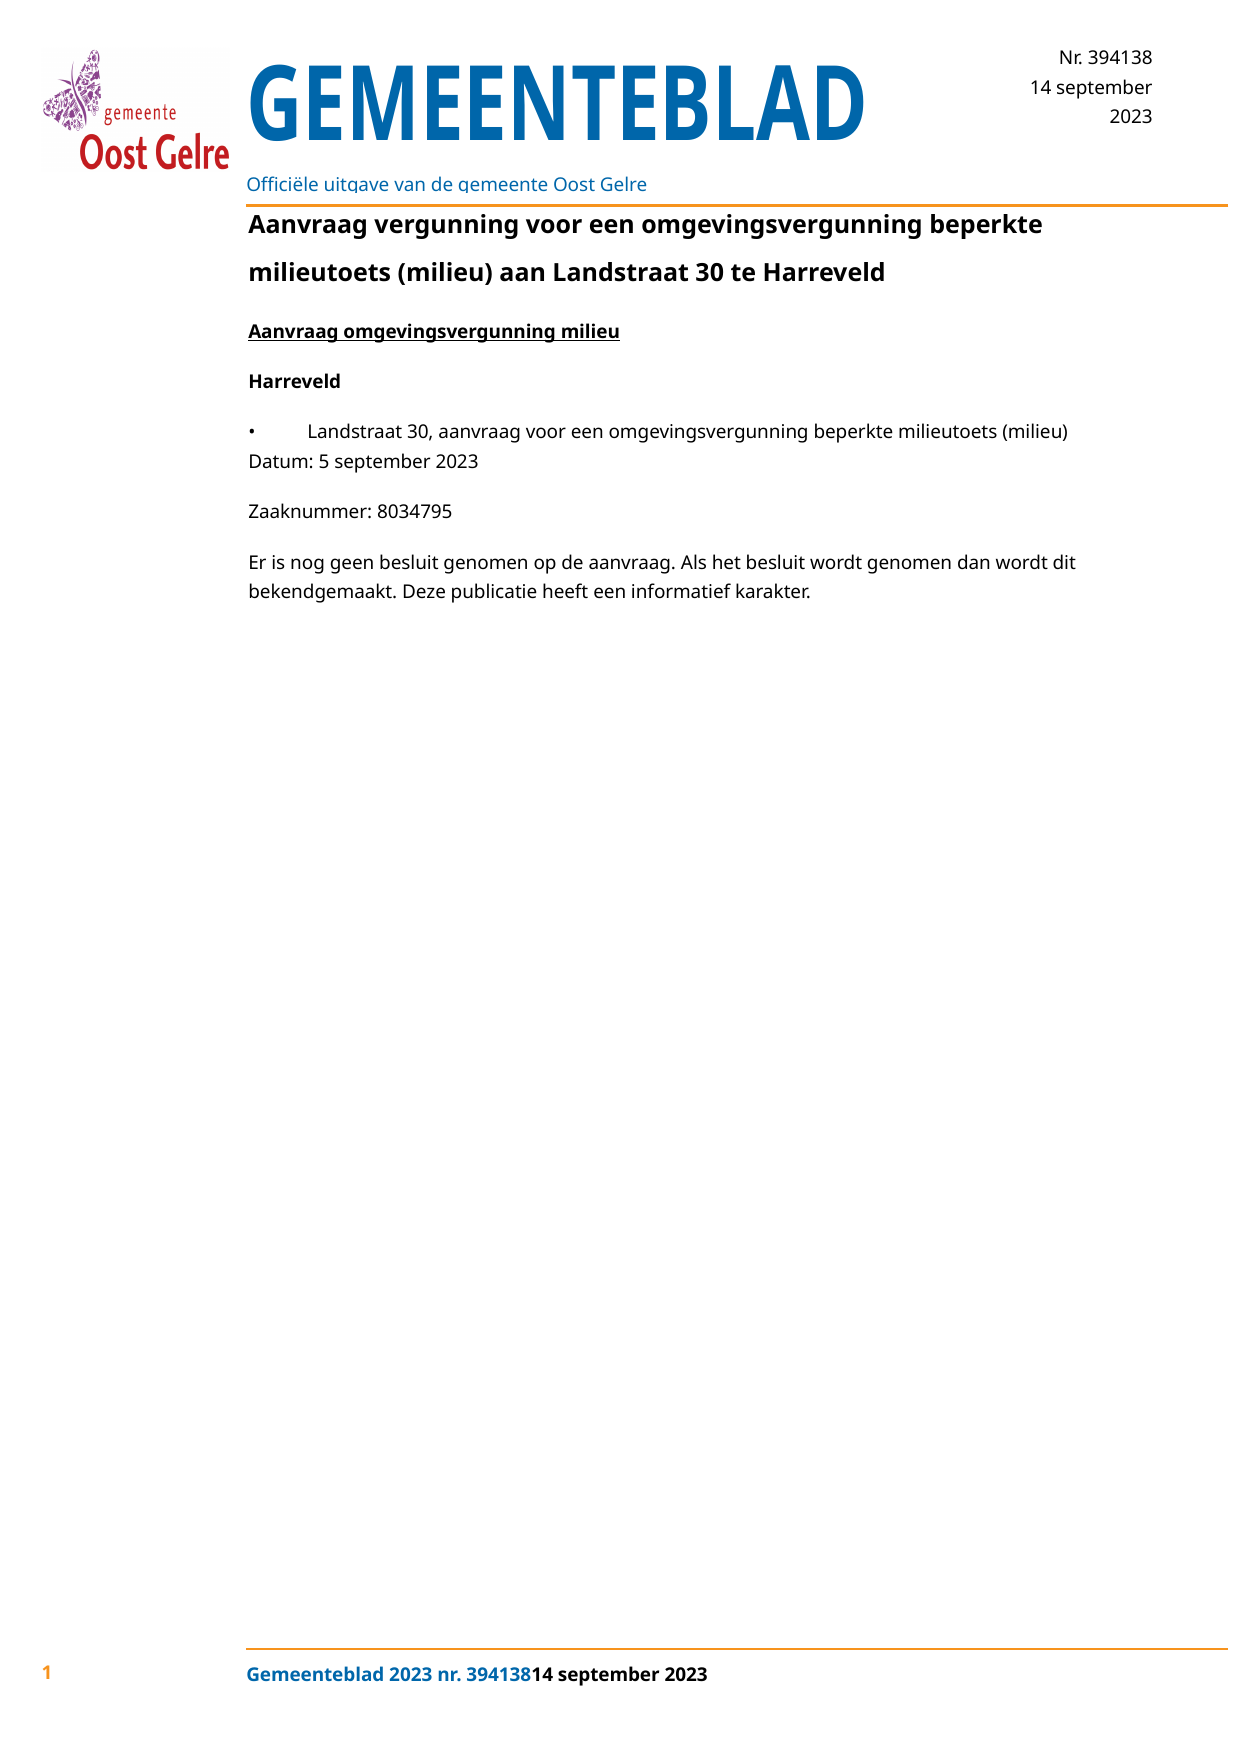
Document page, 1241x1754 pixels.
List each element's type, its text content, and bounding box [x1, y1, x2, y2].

picture [41, 47, 231, 172]
text Zaaknummer: 8034795 [248, 499, 1152, 524]
text Er is nog geen besluit genomen op de aanvraag. Als het besluit wordt genomen dan wordt dit bekendgemaakt. Deze publicatie heeft een informatief karakter. [248, 549, 1152, 604]
text Aanvraag vergunning voor een omgevingsvergunning beperkte milieutoets (milieu) aan Landstraat 30 te Harreveld [248, 207, 1152, 288]
list Landstraat 30, aanvraag voor een omgevingsvergunning beperkte milieutoets (milieu) [248, 419, 1152, 444]
text Harreveld [248, 368, 1152, 394]
text Aanvraag omgevingsvergunning milieu [248, 318, 1152, 344]
text Datum: 5 september 2023 [248, 448, 1152, 474]
